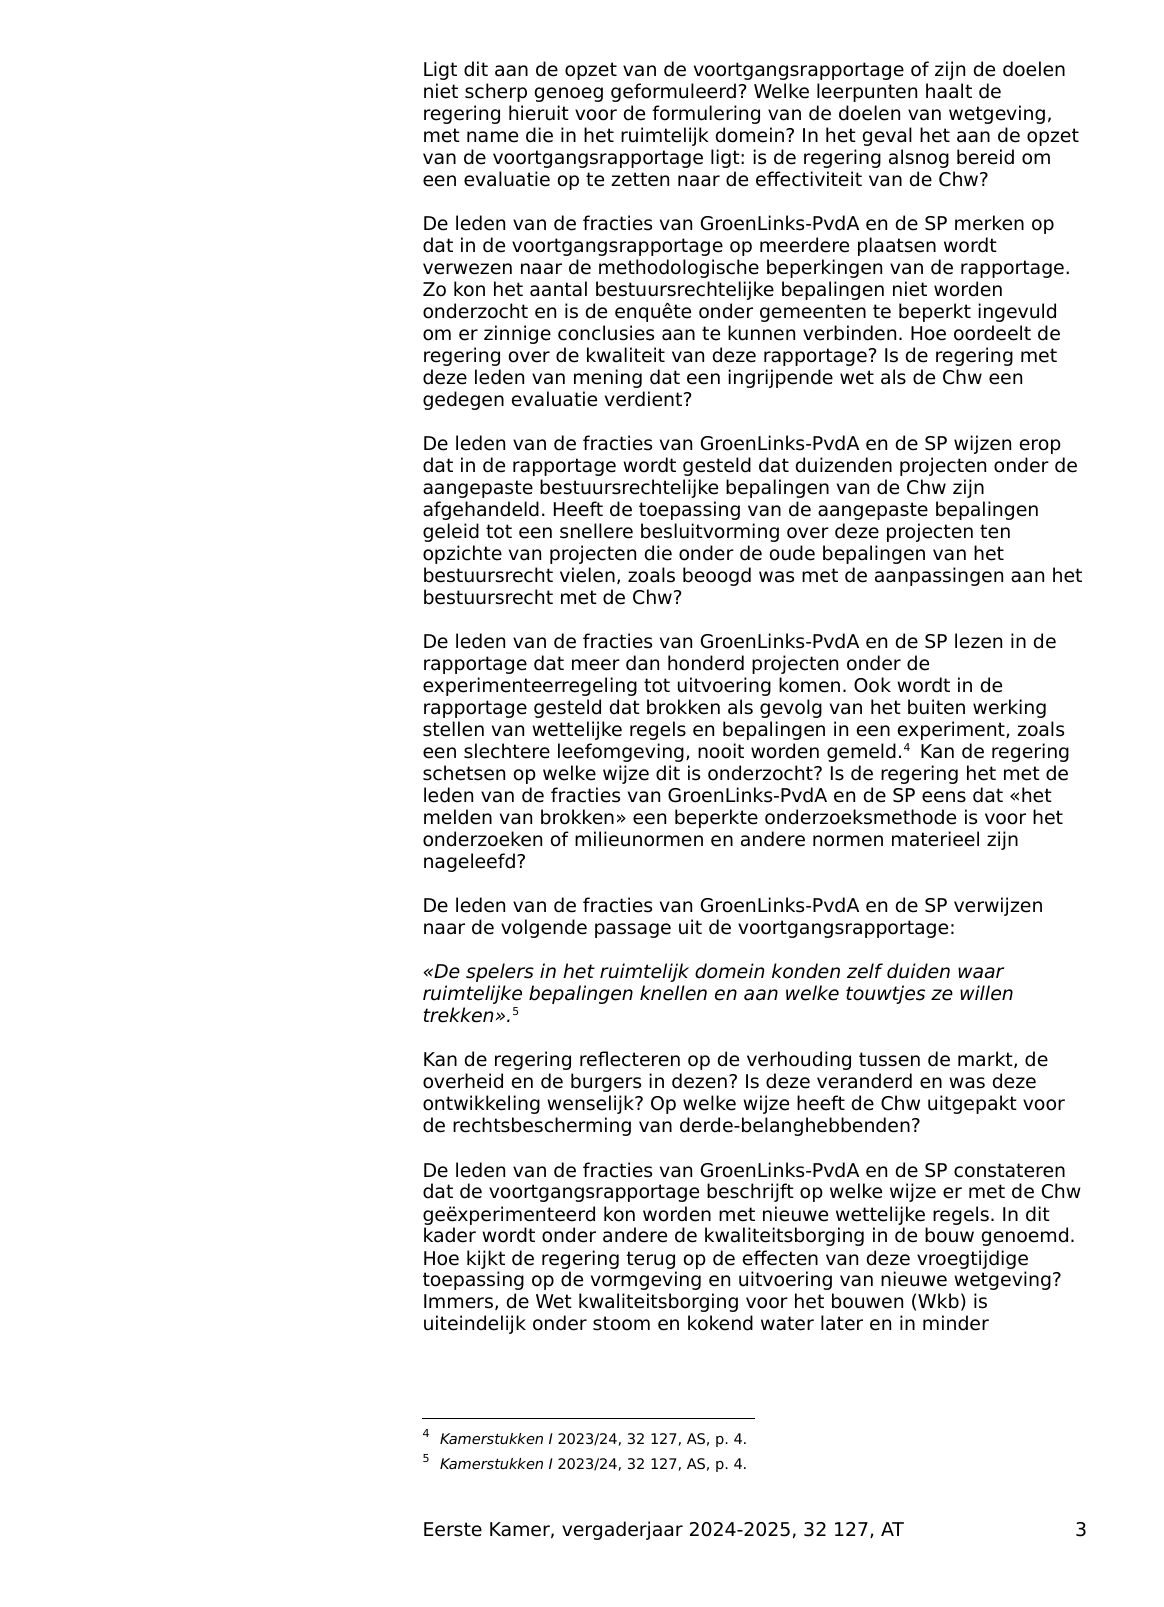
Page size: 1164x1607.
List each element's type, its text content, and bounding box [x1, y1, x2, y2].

text Kan de regering reflecteren op de verhouding tussen de markt, de overheid en de burgers in dezen? Is deze veranderd en was deze ontwikkeling wenselijk? Op welke wijze heeft de Chw uitgepakt voor de rechtsbescherming van derde-belanghebbenden? [422, 1049, 1087, 1137]
text Kamerstukken I 2023/24, 32 127, AS, p. 4. [422, 1427, 1087, 1449]
text De leden van de fracties van GroenLinks-PvdA en de SP verwijzen naar de volgende passage uit de voortgangsrapportage: [422, 895, 1087, 939]
text De leden van de fracties van GroenLinks-PvdA en de SP wijzen erop dat in de rapportage wordt gesteld dat duizenden projecten onder de aangepaste bestuursrechtelijke bepalingen van de Chw zijn afgehandeld. Heeft de toepassing van de aangepaste bepalingen geleid tot een snellere besluitvorming over deze projecten ten opzichte van projecten die onder de oude bepalingen van het bestuursrecht vielen, zoals beoogd was met de aanpassingen aan het bestuursrecht met de Chw? [422, 433, 1087, 609]
text «De spelers in het ruimtelijk domein konden zelf duiden waar ruimtelijke bepalingen knellen en aan welke touwtjes ze willen trekken». [422, 961, 1087, 1027]
text De leden van de fracties van GroenLinks-PvdA en de SP merken op dat in de voortgangsrapportage op meerdere plaatsen wordt verwezen naar de methodologische beperkingen van de rapportage. Zo kon het aantal bestuursrechtelijke bepalingen niet worden onderzocht en is de enquête onder gemeenten te beperkt ingevuld om er zinnige conclusies aan te kunnen verbinden. Hoe oordeelt de regering over de kwaliteit van deze rapportage? Is de regering met deze leden van mening dat een ingrijpende wet als de Chw een gedegen evaluatie verdient? [422, 213, 1087, 411]
text Ligt dit aan de opzet van de voortgangsrapportage of zijn de doelen niet scherp genoeg geformuleerd? Welke leerpunten haalt de regering hieruit voor de formulering van de doelen van wetgeving, met name die in het ruimtelijk domein? In het geval het aan de opzet van de voortgangsrapportage ligt: is de regering alsnog bereid om een evaluatie op te zetten naar de effectiviteit van de Chw? [422, 59, 1087, 191]
text Kamerstukken I 2023/24, 32 127, AS, p. 4. [422, 1452, 1087, 1474]
text De leden van de fracties van GroenLinks-PvdA en de SP lezen in de rapportage dat meer dan honderd projecten onder de experimenteerregeling tot uitvoering komen. Ook wordt in de rapportage gesteld dat brokken als gevolg van het buiten werking stellen van wettelijke regels en bepalingen in een experiment, zoals een slechtere leefomgeving, nooit worden gemeld. Kan de regering schetsen op welke wijze dit is onderzocht? Is de regering het met de leden van de fracties van GroenLinks-PvdA en de SP eens dat «het melden van brokken» een beperkte onderzoeksmethode is voor het onderzoeken of milieunormen en andere normen materieel zijn nageleefd? [422, 631, 1087, 873]
text De leden van de fracties van GroenLinks-PvdA en de SP constateren dat de voortgangsrapportage beschrijft op welke wijze er met de Chw geëxperimenteerd kon worden met nieuwe wettelijke regels. In dit kader wordt onder andere de kwaliteitsborging in de bouw genoemd. Hoe kijkt de regering terug op de effecten van deze vroegtijdige toepassing op de vormgeving en uitvoering van nieuwe wetgeving? Immers, de Wet kwaliteitsborging voor het bouwen (Wkb) is uiteindelijk onder stoom en kokend water later en in minder [422, 1159, 1087, 1335]
